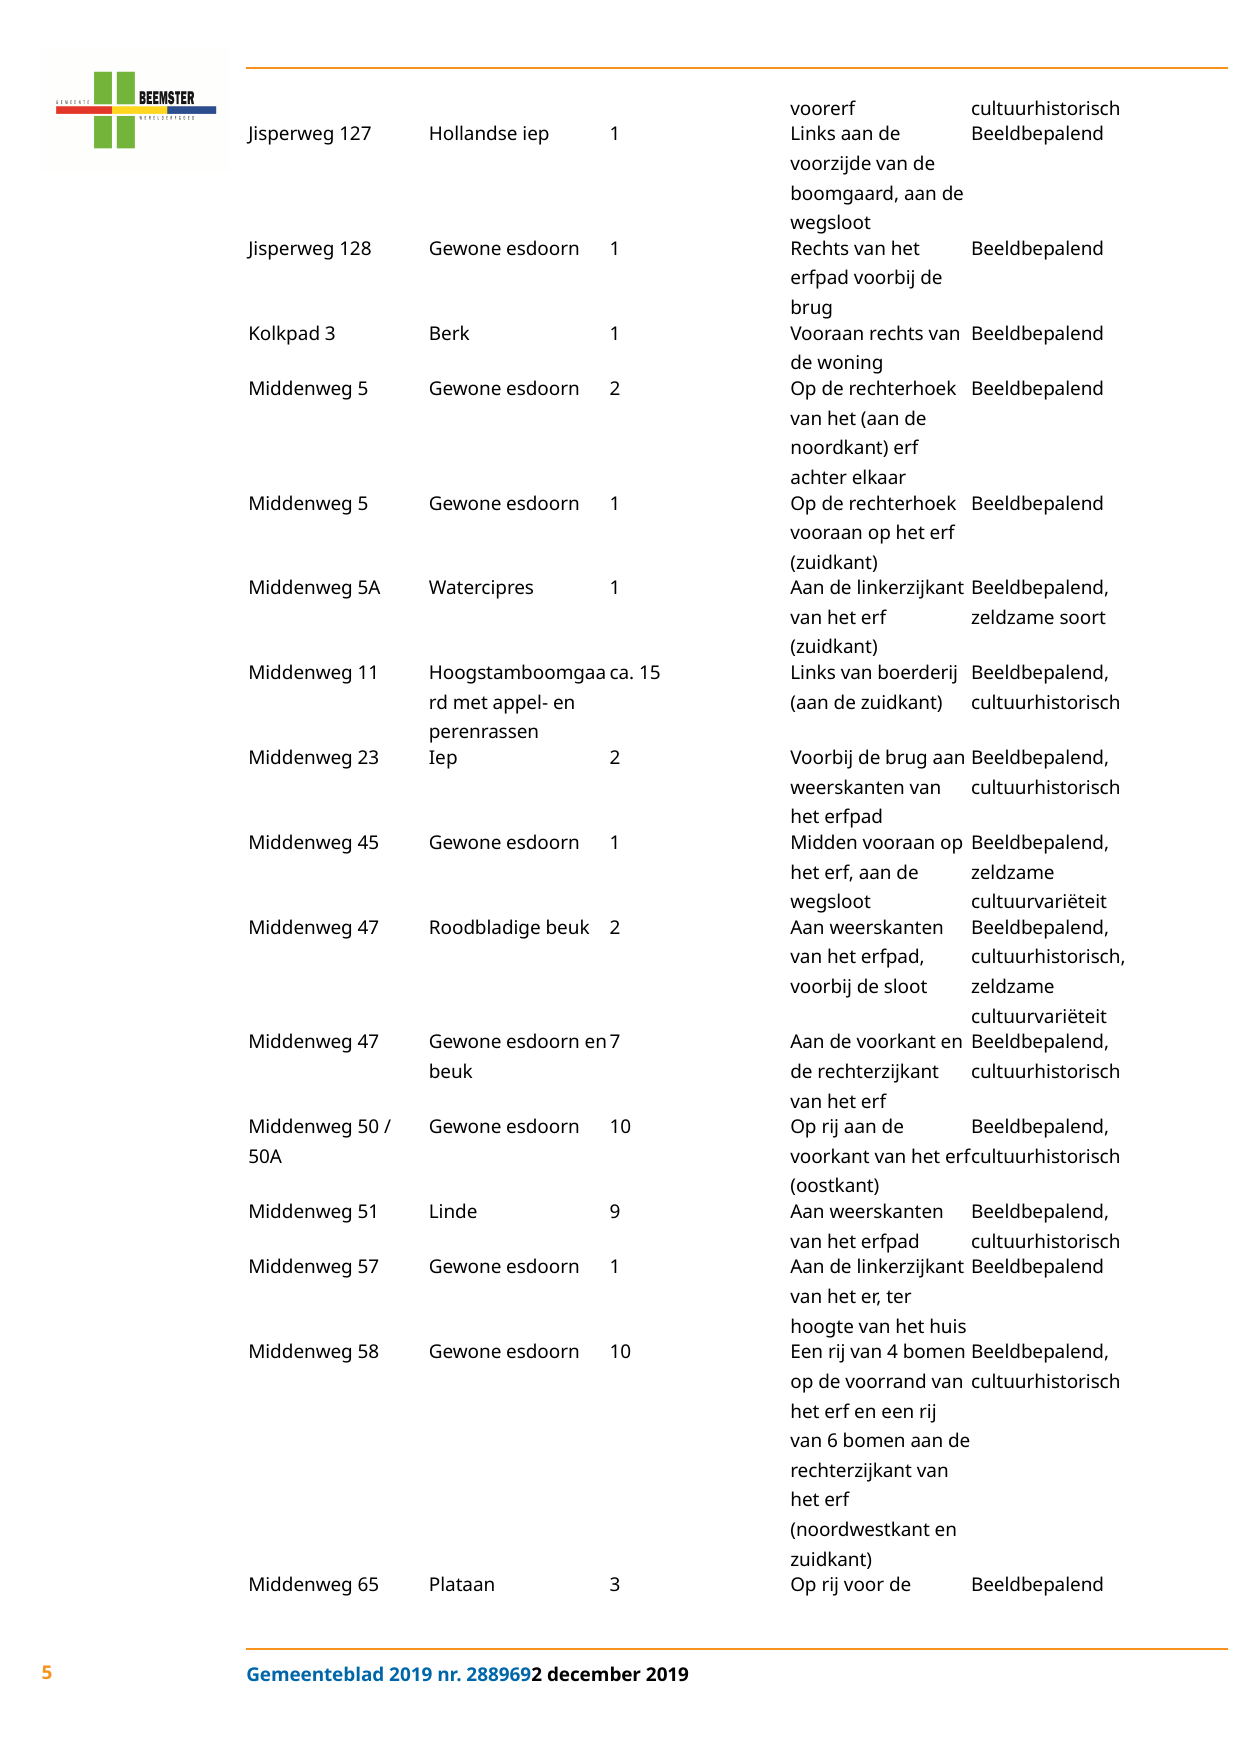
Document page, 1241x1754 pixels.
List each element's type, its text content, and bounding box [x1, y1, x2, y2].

table_cell 1 [609, 121, 790, 235]
table_cell Gewone esdoorn [429, 490, 609, 574]
table_cell Jisperweg 128 [248, 235, 429, 320]
table_cell 1 [609, 320, 790, 375]
table_cell ca. 15 [609, 660, 790, 744]
table_cell Gewone esdoorn [429, 1339, 609, 1571]
table_cell Roodbladige beuk [429, 914, 609, 1029]
table_cell 9 [609, 1199, 790, 1254]
table_cell Plataan [429, 1571, 609, 1597]
table_cell 7 [609, 1029, 790, 1113]
table_cell Links van boerderij (aan de zuidkant) [790, 660, 971, 744]
table_cell Middenweg 11 [248, 660, 429, 744]
table_cell Iep [429, 744, 609, 829]
table_cell Middenweg 58 [248, 1339, 429, 1571]
table_cell Aan weerskanten van het erfpad [790, 1199, 971, 1254]
table_cell Beeldbepalend [971, 1254, 1152, 1339]
table_cell Kolkpad 3 [248, 320, 429, 375]
table_cell cultuurhistorisch [971, 95, 1152, 121]
table_cell Beeldbepalend, cultuurhistorisch [971, 1114, 1152, 1198]
table_cell Beeldbepalend, cultuurhistorisch [971, 744, 1152, 829]
table_cell Linde [429, 1199, 609, 1254]
table_cell Middenweg 47 [248, 914, 429, 1029]
table_cell Middenweg 65 [248, 1571, 429, 1597]
table_cell [609, 95, 790, 121]
table_cell Beeldbepalend [971, 121, 1152, 235]
table_cell 2 [609, 914, 790, 1029]
table_cell Middenweg 50 / 50A [248, 1114, 429, 1198]
table_cell Beeldbepalend, zeldzame soort [971, 575, 1152, 659]
table_cell 3 [609, 1571, 790, 1597]
table_cell Op de rechterhoek van het (aan de noordkant) erf achter elkaar [790, 375, 971, 490]
table_cell Beeldbepalend [971, 320, 1152, 375]
table_cell Beeldbepalend [971, 375, 1152, 490]
table_cell Aan de linkerzijkant van het er, ter hoogte van het huis [790, 1254, 971, 1339]
table_cell Links aan de voorzijde van de boomgaard, aan de wegsloot [790, 121, 971, 235]
table_cell 1 [609, 490, 790, 574]
table_cell Vooraan rechts van de woning [790, 320, 971, 375]
table_cell 1 [609, 575, 790, 659]
table_cell Middenweg 23 [248, 744, 429, 829]
table_cell Gewone esdoorn [429, 1114, 609, 1198]
table_cell Hoogstamboomgaard met appel- en perenrassen [429, 660, 609, 744]
picture [41, 47, 231, 172]
table_cell Middenweg 47 [248, 1029, 429, 1113]
table_cell Gewone esdoorn en beuk [429, 1029, 609, 1113]
table_cell Middenweg 45 [248, 829, 429, 914]
table_cell Middenweg 5 [248, 490, 429, 574]
table_cell Aan de voorkant en de rechterzijkant van het erf [790, 1029, 971, 1113]
table_cell Beeldbepalend [971, 1571, 1152, 1597]
table_cell 1 [609, 1254, 790, 1339]
table_cell Rechts van het erfpad voorbij de brug [790, 235, 971, 320]
table_cell 1 [609, 829, 790, 914]
table_cell Gewone esdoorn [429, 375, 609, 490]
table_cell Beeldbepalend [971, 235, 1152, 320]
table_cell Middenweg 51 [248, 1199, 429, 1254]
table_cell 2 [609, 744, 790, 829]
table_cell Beeldbepalend, cultuurhistorisch [971, 660, 1152, 744]
table_cell [429, 95, 609, 121]
table_cell Middenweg 5A [248, 575, 429, 659]
table_cell Op de rechterhoek vooraan op het erf (zuidkant) [790, 490, 971, 574]
table_cell Aan de linkerzijkant van het erf (zuidkant) [790, 575, 971, 659]
table_cell Beeldbepalend, cultuurhistorisch [971, 1339, 1152, 1571]
table_cell 1 [609, 235, 790, 320]
table_cell Een rij van 4 bomen op de voorrand van het erf en een rij van 6 bomen aan de rechterzijkant van het erf (noordwestkant en zuidkant) [790, 1339, 971, 1571]
table_cell [248, 95, 429, 121]
table_cell 10 [609, 1339, 790, 1571]
table_cell Beeldbepalend, cultuurhistorisch [971, 1199, 1152, 1254]
table_cell Op rij voor de [790, 1571, 971, 1597]
table_cell 2 [609, 375, 790, 490]
table_cell Middenweg 5 [248, 375, 429, 490]
table_cell Beeldbepalend, cultuurhistorisch, zeldzame cultuurvariëteit [971, 914, 1152, 1029]
table_cell Beeldbepalend, zeldzame cultuurvariëteit [971, 829, 1152, 914]
table_cell Midden vooraan op het erf, aan de wegsloot [790, 829, 971, 914]
table_cell Aan weerskanten van het erfpad, voorbij de sloot [790, 914, 971, 1029]
table_cell Voorbij de brug aan weerskanten van het erfpad [790, 744, 971, 829]
table_cell Beeldbepalend [971, 490, 1152, 574]
table_cell Gewone esdoorn [429, 829, 609, 914]
table_cell Middenweg 57 [248, 1254, 429, 1339]
table_cell Op rij aan de voorkant van het erf (oostkant) [790, 1114, 971, 1198]
table_cell Berk [429, 320, 609, 375]
table_cell Watercipres [429, 575, 609, 659]
table_cell Gewone esdoorn [429, 235, 609, 320]
table_cell Gewone esdoorn [429, 1254, 609, 1339]
table_cell Hollandse iep [429, 121, 609, 235]
table_cell 10 [609, 1114, 790, 1198]
table_cell Beeldbepalend, cultuurhistorisch [971, 1029, 1152, 1113]
table_cell Jisperweg 127 [248, 121, 429, 235]
table_cell voorerf [790, 95, 971, 121]
